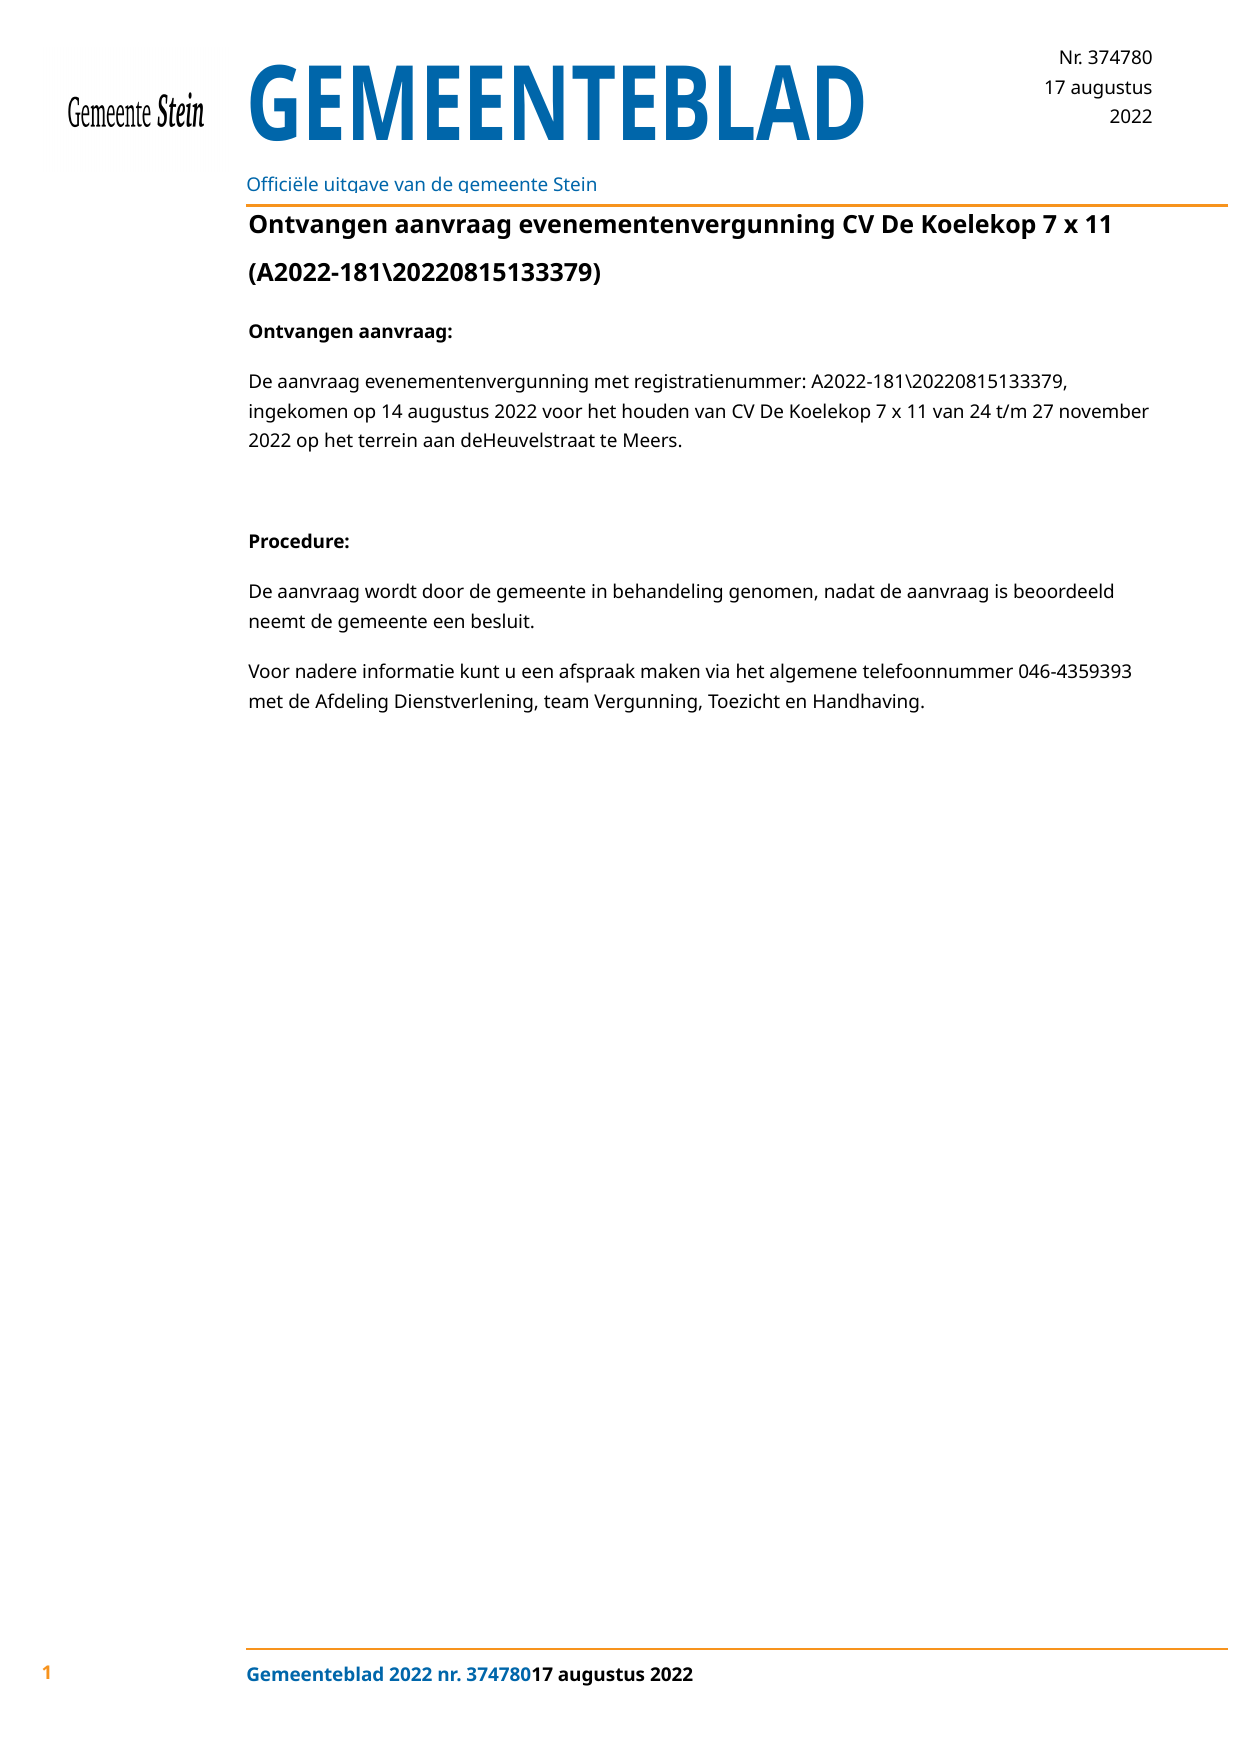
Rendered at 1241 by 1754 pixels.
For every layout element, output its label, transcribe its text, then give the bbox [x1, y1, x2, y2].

text De aanvraag wordt door de gemeente in behandeling genomen, nadat de aanvraag is beoordeeld neemt de gemeente een besluit. [248, 579, 1152, 634]
text Ontvangen aanvraag: [248, 318, 1152, 344]
picture [41, 47, 231, 172]
text Ontvangen aanvraag evenementenvergunning CV De Koelekop 7 x 11 (A2022-181\20220815133379) [248, 207, 1152, 288]
text Voor nadere informatie kunt u een afspraak maken via het algemene telefoonnummer 046-4359393 met de Afdeling Dienstverlening, team Vergunning, Toezicht en Handhaving. [248, 659, 1152, 714]
text Procedure: [248, 528, 1152, 554]
text De aanvraag evenementenvergunning met registratienummer: A2022-181\20220815133379, ingekomen op 14 augustus 2022 voor het houden van CV De Koelekop 7 x 11 van 24 t/m 27 november 2022 op het terrein aan deHeuvelstraat te Meers. [248, 368, 1152, 453]
